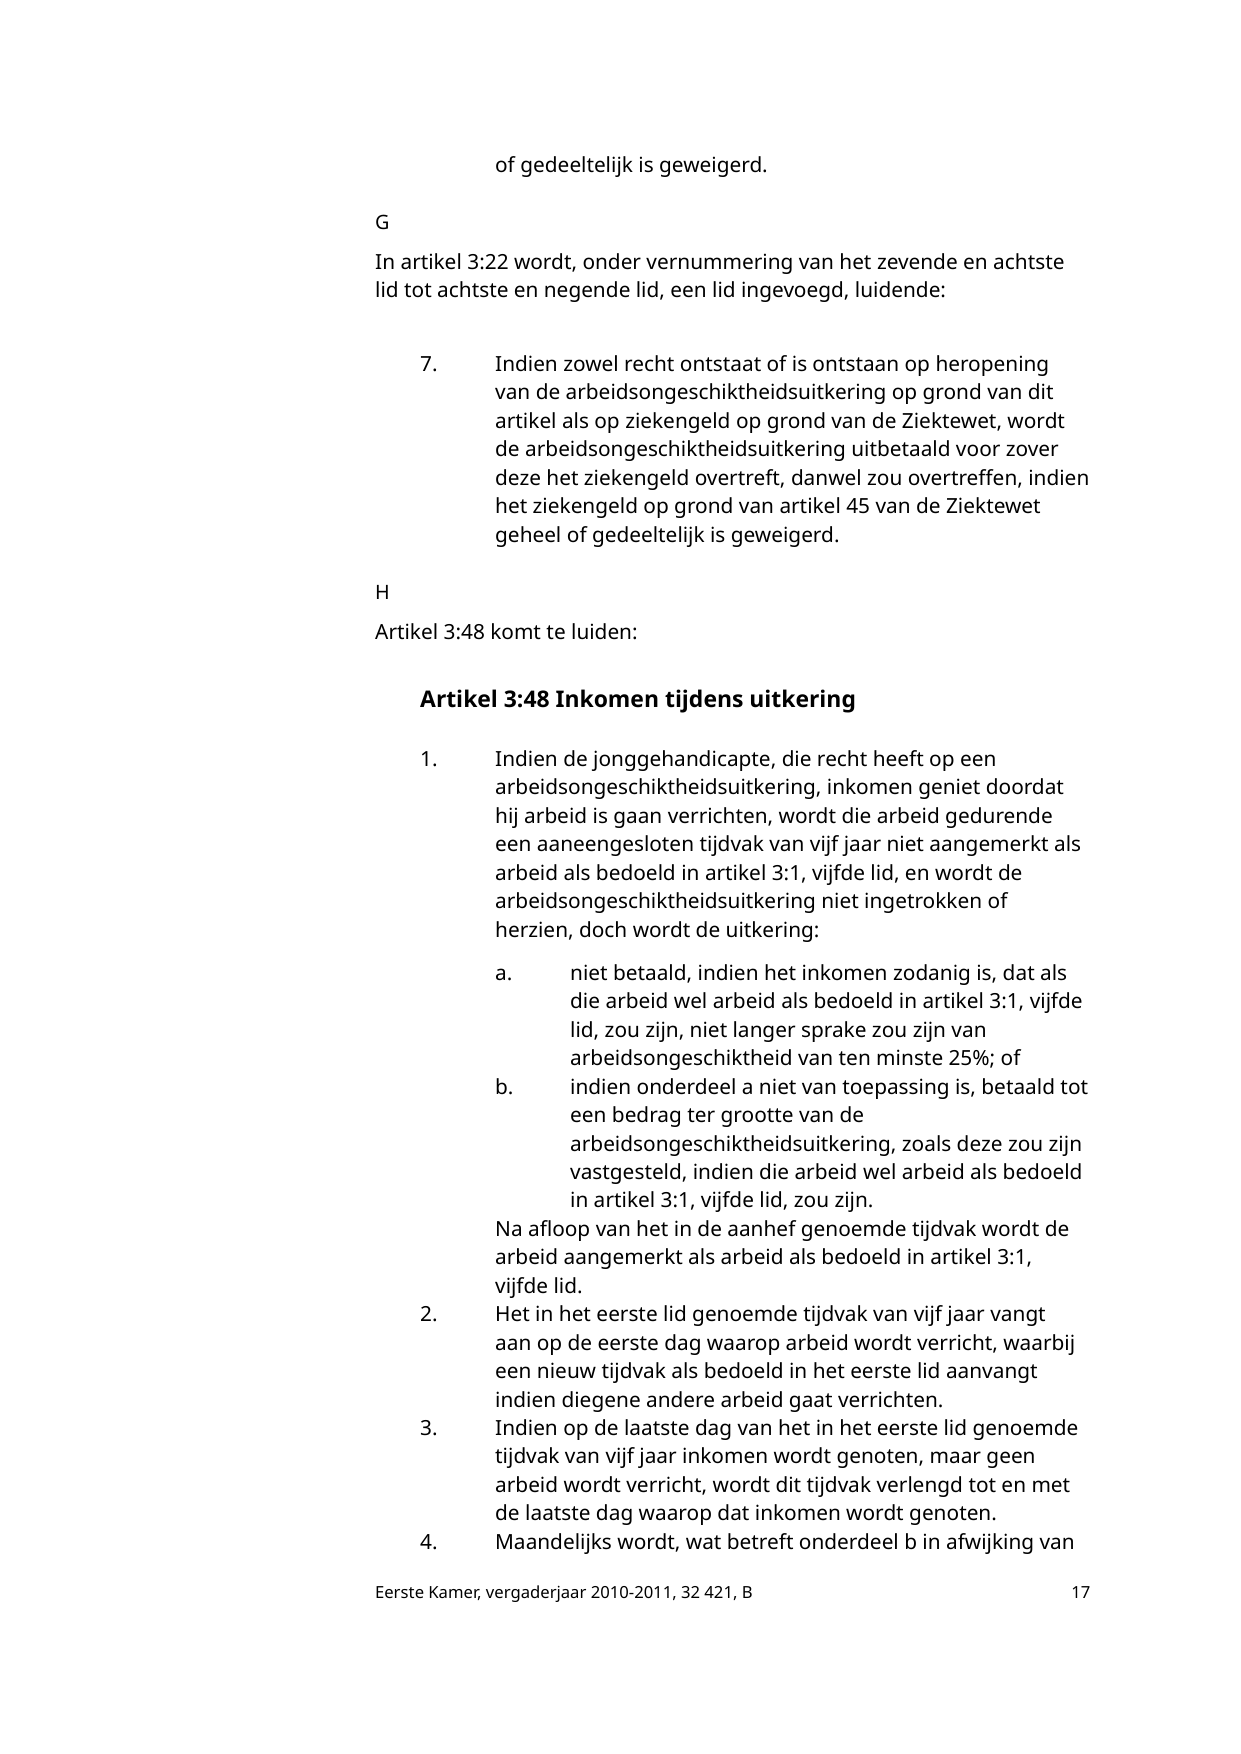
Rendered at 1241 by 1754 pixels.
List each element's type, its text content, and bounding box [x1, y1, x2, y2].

subtitle Artikel 3:48 Inkomen tijdens uitkering [420, 683, 1090, 714]
list indien onderdeel a niet van toepassing is, betaald tot een bedrag ter grootte van de arbeidsongeschiktheidsuitkering, zoals deze zou zijn vastgesteld, indien die arbeid wel arbeid als bedoeld in artikel 3:1, vijfde lid, zou zijn. [495, 1072, 1090, 1214]
list of gedeeltelijk is geweigerd. [420, 150, 1090, 178]
text In artikel 3:22 wordt, onder vernummering van het zevende en achtste lid tot achtste en negende lid, een lid ingevoegd, luidende: [375, 247, 1090, 304]
list niet betaald, indien het inkomen zodanig is, dat als die arbeid wel arbeid als bedoeld in artikel 3:1, vijfde lid, zou zijn, niet langer sprake zou zijn van arbeidsongeschiktheid van ten minste 25%; of [495, 958, 1090, 1072]
list Indien zowel recht ontstaat of is ontstaan op heropening van de arbeidsongeschiktheidsuitkering op grond van dit artikel als op ziekengeld op grond van de Ziektewet, wordt de arbeidsongeschiktheidsuitkering uitbetaald voor zover deze het ziekengeld overtreft, danwel zou overtreffen, indien het ziekengeld op grond van artikel 45 van de Ziektewet geheel of gedeeltelijk is geweigerd. [420, 349, 1090, 548]
list Na afloop van het in de aanhef genoemde tijdvak wordt de arbeid aangemerkt als arbeid als bedoeld in artikel 3:1, vijfde lid. [420, 1214, 1090, 1299]
text H [375, 578, 1090, 605]
list Het in het eerste lid genoemde tijdvak van vijf jaar vangt aan op de eerste dag waarop arbeid wordt verricht, waarbij een nieuw tijdvak als bedoeld in het eerste lid aanvangt indien diegene andere arbeid gaat verrichten. [420, 1299, 1090, 1413]
text Artikel 3:48 komt te luiden: [375, 617, 1090, 645]
list Indien op de laatste dag van het in het eerste lid genoemde tijdvak van vijf jaar inkomen wordt genoten, maar geen arbeid wordt verricht, wordt dit tijdvak verlengd tot en met de laatste dag waarop dat inkomen wordt genoten. [420, 1413, 1090, 1527]
list Indien de jonggehandicapte, die recht heeft op een arbeidsongeschiktheidsuitkering, inkomen geniet doordat hij arbeid is gaan verrichten, wordt die arbeid gedurende een aaneengesloten tijdvak van vijf jaar niet aangemerkt als arbeid als bedoeld in artikel 3:1, vijfde lid, en wordt de arbeidsongeschiktheidsuitkering niet ingetrokken of herzien, doch wordt de uitkering: [420, 744, 1090, 943]
text G [375, 208, 1090, 235]
list Maandelijks wordt, wat betreft onderdeel b in afwijking van [420, 1527, 1090, 1555]
